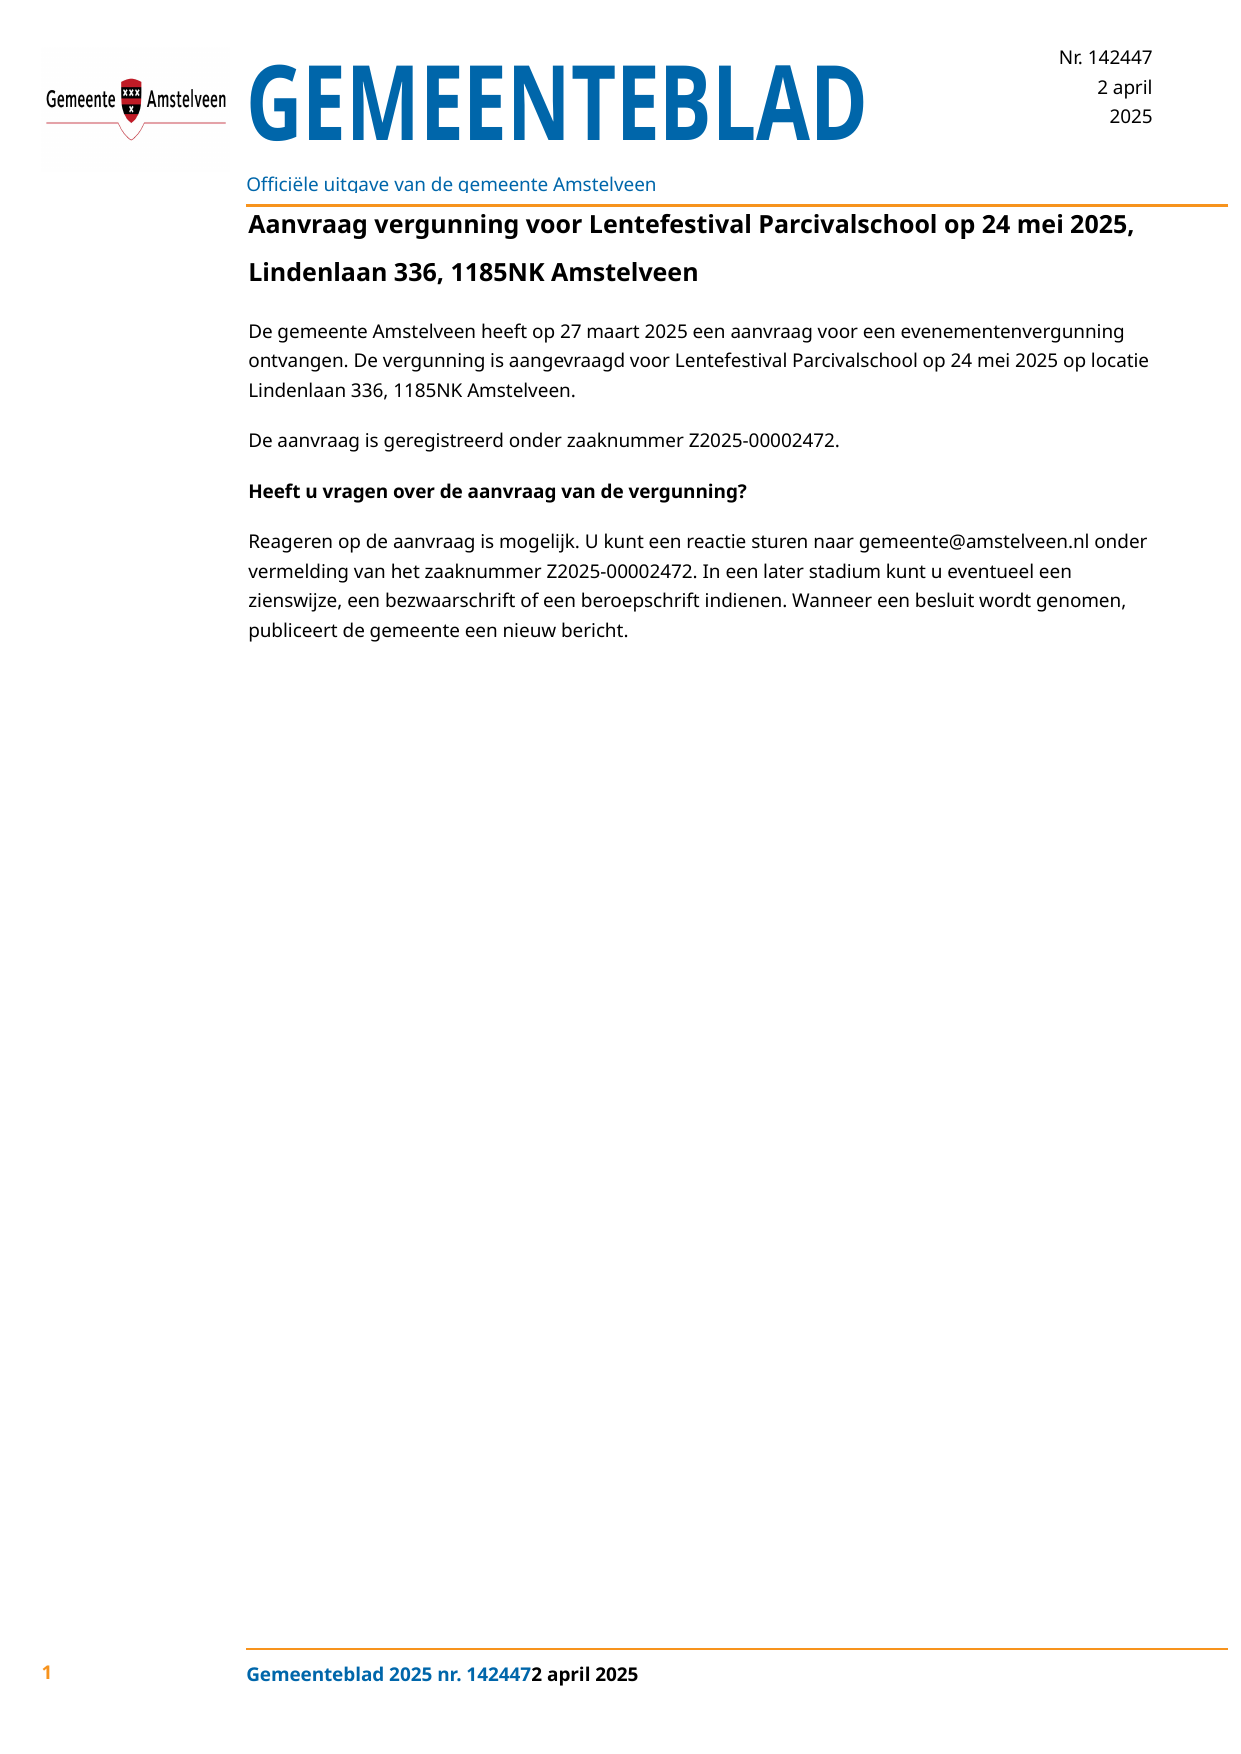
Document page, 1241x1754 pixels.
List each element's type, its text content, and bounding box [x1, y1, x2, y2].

text Heeft u vragen over de aanvraag van de vergunning? [248, 478, 1152, 504]
picture [41, 47, 231, 172]
text Reageren op de aanvraag is mogelijk. U kunt een reactie sturen naar gemeente@amstelveen.nl onder vermelding van het zaaknummer Z2025-00002472. In een later stadium kunt u eventueel een zienswijze, een bezwaarschrift of een beroepschrift indienen. Wanneer een besluit wordt genomen, publiceert de gemeente een nieuw bericht. [248, 528, 1152, 643]
text De aanvraag is geregistreerd onder zaaknummer Z2025-00002472. [248, 427, 1152, 453]
text De gemeente Amstelveen heeft op 27 maart 2025 een aanvraag voor een evenementenvergunning ontvangen. De vergunning is aangevraagd voor Lentefestival Parcivalschool op 24 mei 2025 op locatie Lindenlaan 336, 1185NK Amstelveen. [248, 318, 1152, 403]
text Aanvraag vergunning voor Lentefestival Parcivalschool op 24 mei 2025, Lindenlaan 336, 1185NK Amstelveen [248, 207, 1152, 288]
